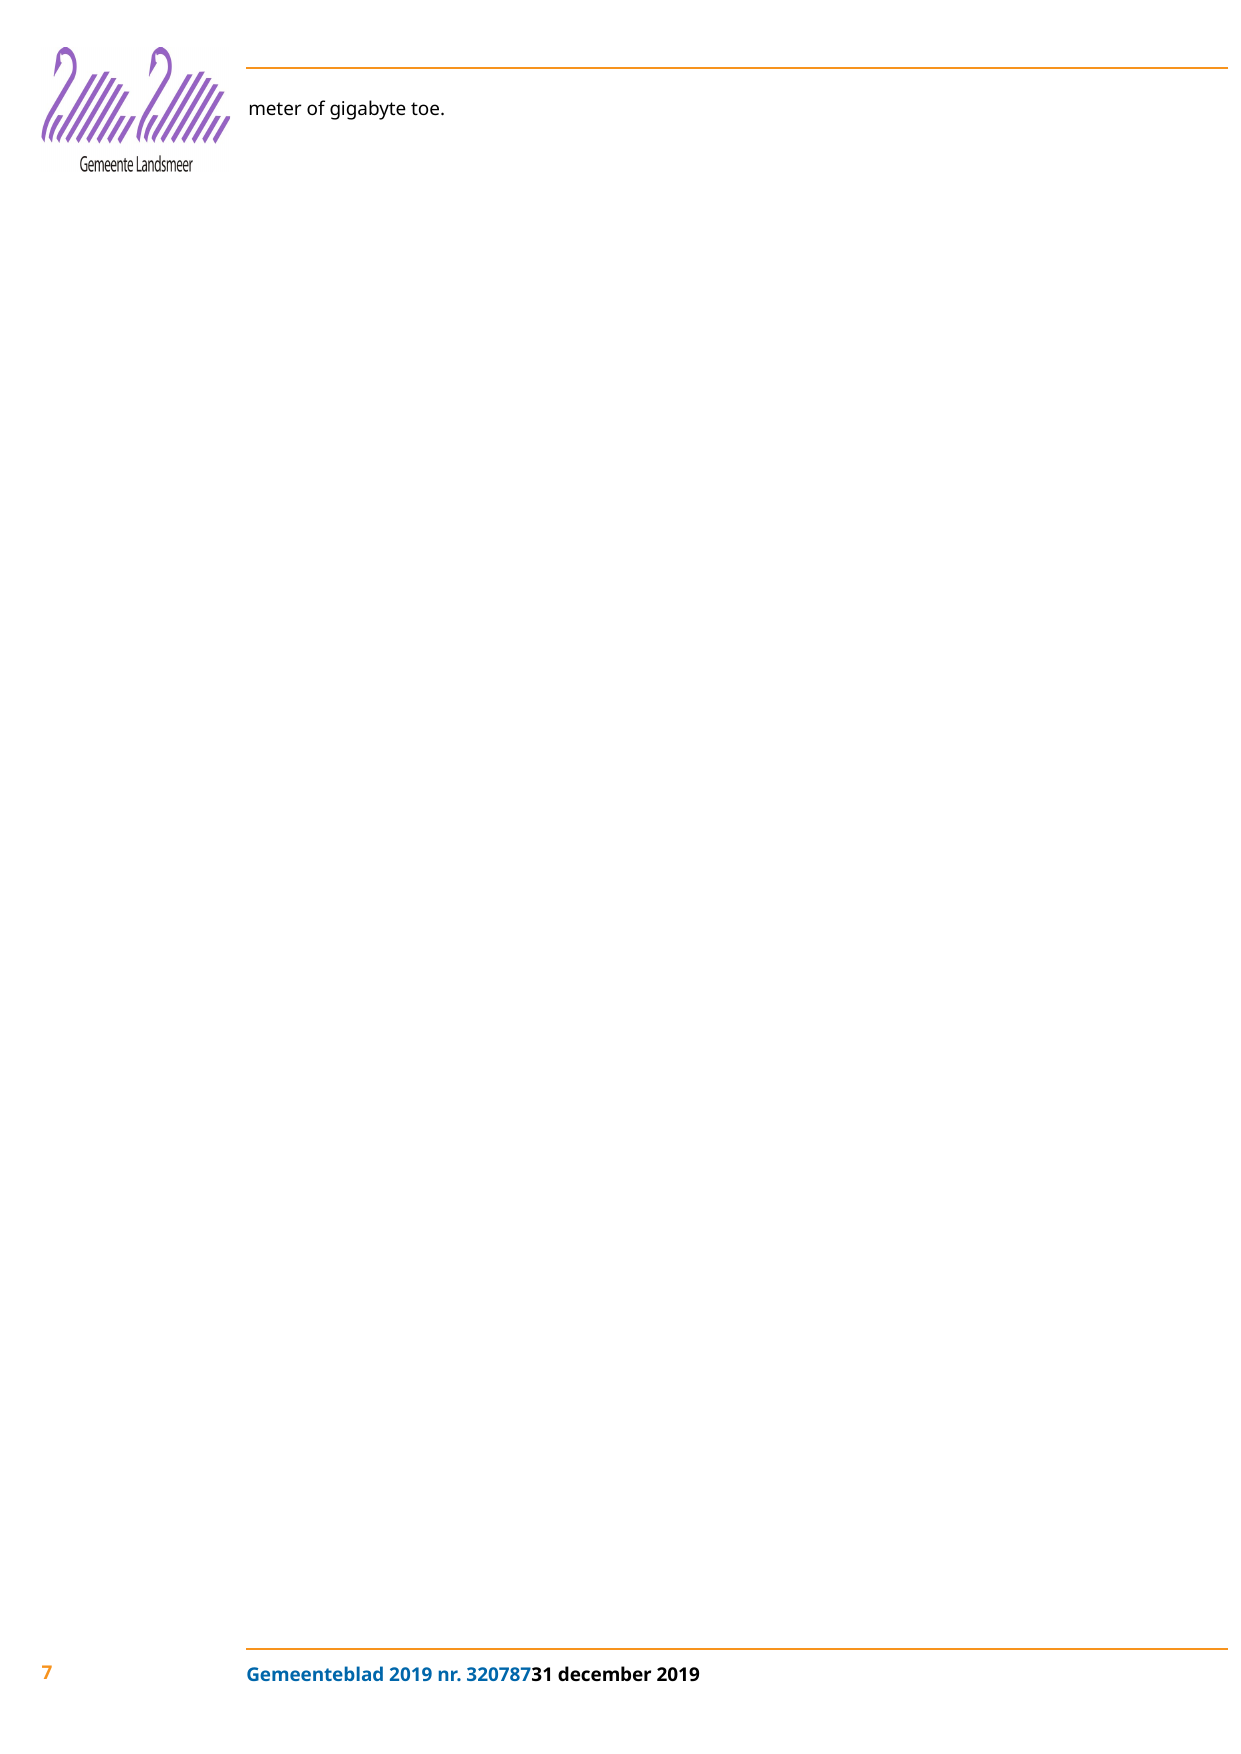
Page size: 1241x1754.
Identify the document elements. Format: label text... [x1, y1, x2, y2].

text meter of gigabyte toe. [248, 95, 1152, 121]
picture [41, 47, 231, 172]
